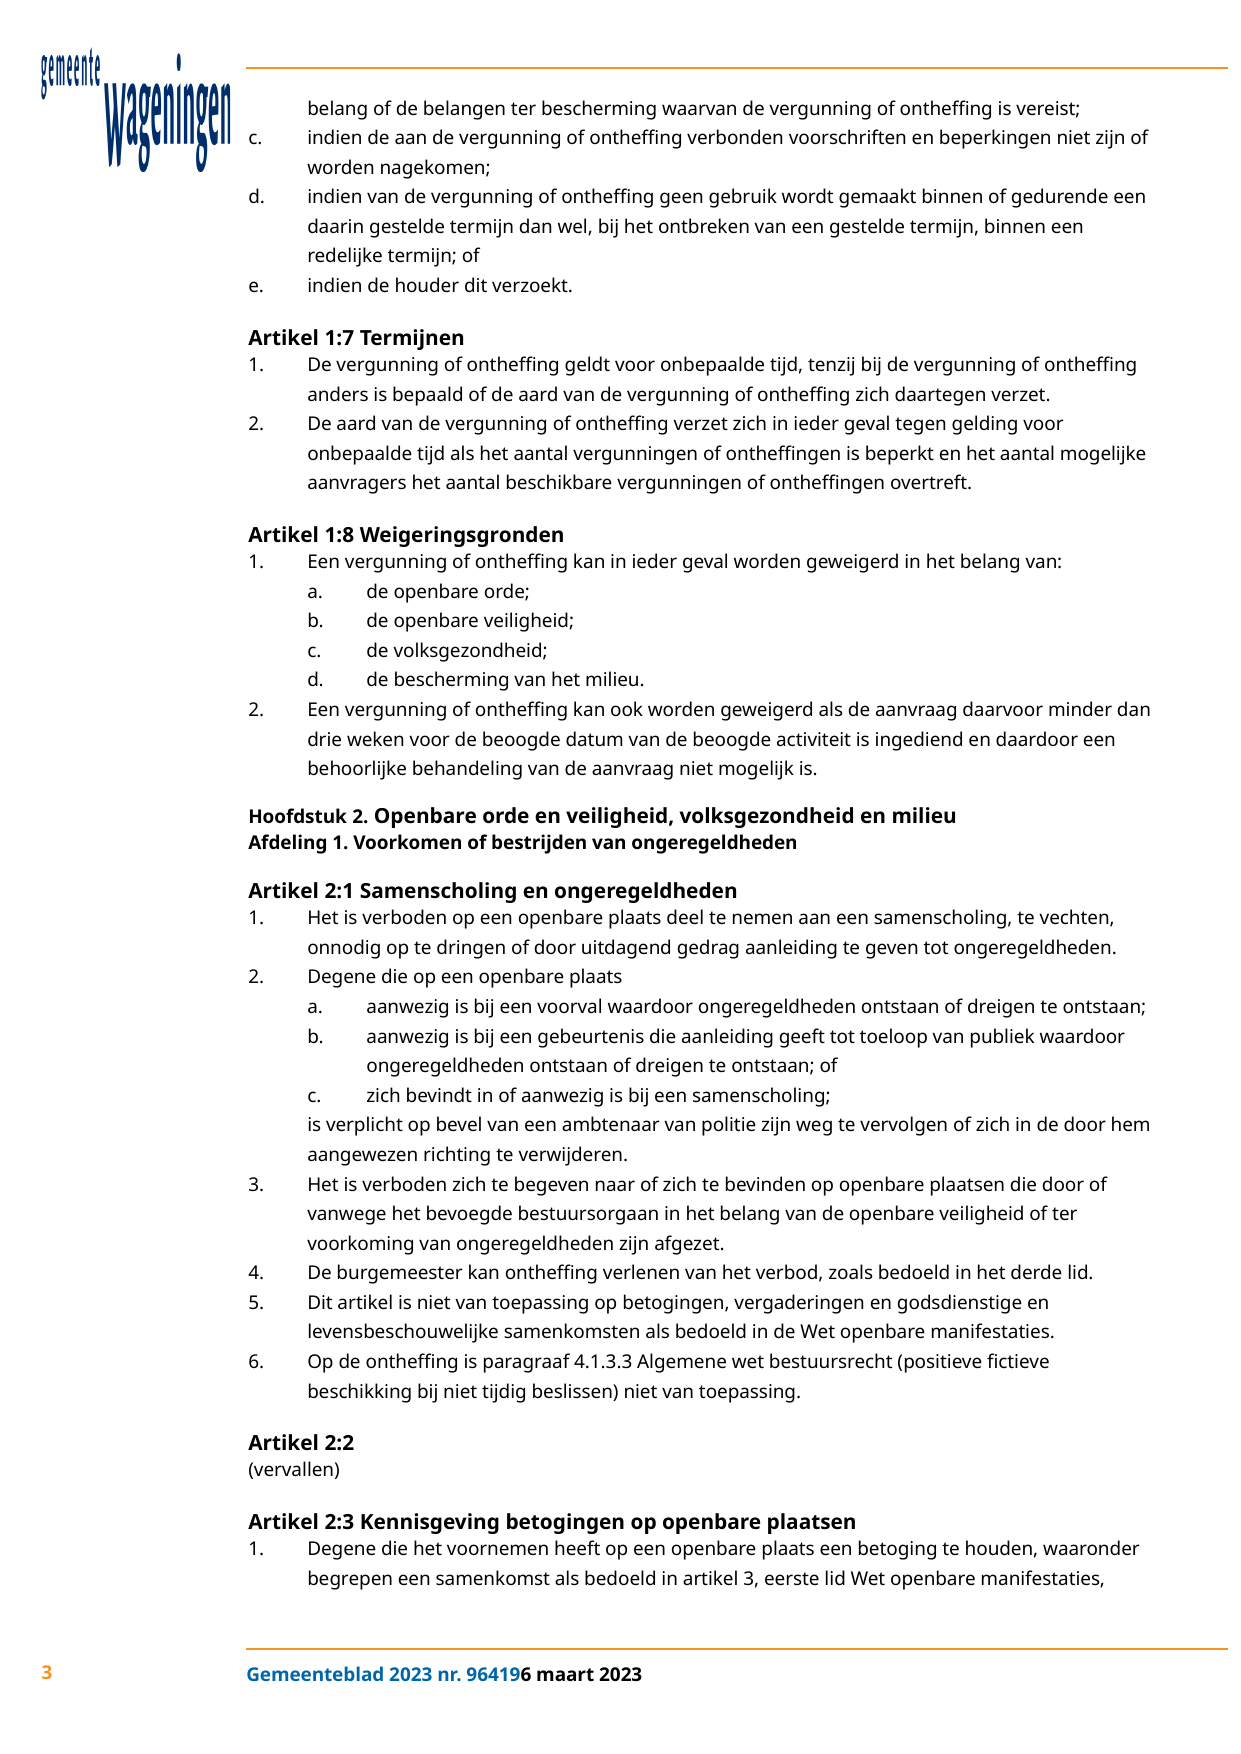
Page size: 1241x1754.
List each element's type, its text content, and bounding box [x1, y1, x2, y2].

list Het is verboden op een openbare plaats deel te nemen aan een samenscholing, te vechten, onnodig op te dringen of door uitdagend gedrag aanleiding te geven tot ongeregeldheden. [248, 904, 1152, 960]
list Op de ontheffing is paragraaf 4.1.3.3 Algemene wet bestuursrecht (positieve fictieve beschikking bij niet tijdig beslissen) niet van toepassing. [248, 1348, 1152, 1403]
picture [41, 47, 231, 172]
list Een vergunning of ontheffing kan ook worden geweigerd als de aanvraag daarvoor minder dan drie weken voor de beoogde datum van de beoogde activiteit is ingediend en daardoor een behoorlijke behandeling van de aanvraag niet mogelijk is. [248, 696, 1152, 781]
text Artikel 1:7 Termijnen [248, 323, 1152, 351]
list De aard van de vergunning of ontheffing verzet zich in ieder geval tegen gelding voor onbepaalde tijd als het aantal vergunningen of ontheffingen is beperkt en het aantal mogelijke aanvragers het aantal beschikbare vergunningen of ontheffingen overtreft. [248, 410, 1152, 495]
list de openbare veiligheid; [307, 607, 1152, 633]
text (vervallen) [248, 1457, 1152, 1482]
text Artikel 1:8 Weigeringsgronden [248, 520, 1152, 548]
list Degene die het voornemen heeft op een openbare plaats een betoging te houden, waaronder begrepen een samenkomst als bedoeld in artikel 3, eerste lid Wet openbare manifestaties, [248, 1536, 1152, 1591]
list indien de houder dit verzoekt. [248, 272, 1152, 298]
list belang of de belangen ter bescherming waarvan de vergunning of ontheffing is vereist; [248, 95, 1152, 121]
list indien van de vergunning of ontheffing geen gebruik wordt gemaakt binnen of gedurende een daarin gestelde termijn dan wel, bij het ontbreken van een gestelde termijn, binnen een redelijke termijn; of [248, 183, 1152, 268]
text Artikel 2:3 Kennisgeving betogingen op openbare plaatsen [248, 1507, 1152, 1536]
list De vergunning of ontheffing geldt voor onbepaalde tijd, tenzij bij de vergunning of ontheffing anders is bepaald of de aard van de vergunning of ontheffing zich daartegen verzet. [248, 351, 1152, 406]
list De burgemeester kan ontheffing verlenen van het verbod, zoals bedoeld in het derde lid. [248, 1259, 1152, 1285]
list Een vergunning of ontheffing kan in ieder geval worden geweigerd in het belang van: [248, 548, 1152, 574]
list zich bevindt in of aanwezig is bij een samenscholing; [307, 1082, 1152, 1108]
list is verplicht op bevel van een ambtenaar van politie zijn weg te vervolgen of zich in de door hem aangewezen richting te verwijderen. [248, 1112, 1152, 1167]
list Dit artikel is niet van toepassing op betogingen, vergaderingen en godsdienstige en levensbeschouwelijke samenkomsten als bedoeld in de Wet openbare manifestaties. [248, 1289, 1152, 1344]
list aanwezig is bij een gebeurtenis die aanleiding geeft tot toeloop van publiek waardoor ongeregeldheden ontstaan of dreigen te ontstaan; of [307, 1023, 1152, 1078]
list de bescherming van het milieu. [307, 667, 1152, 692]
text Afdeling 1. Voorkomen of bestrijden van ongeregeldheden [248, 829, 1152, 855]
text Artikel 2:1 Samenscholing en ongeregeldheden [248, 876, 1152, 904]
list de openbare orde; [307, 578, 1152, 604]
text Artikel 2:2 [248, 1428, 1152, 1457]
list aanwezig is bij een voorval waardoor ongeregeldheden ontstaan of dreigen te ontstaan; [307, 993, 1152, 1019]
list indien de aan de vergunning of ontheffing verbonden voorschriften en beperkingen niet zijn of worden nagekomen; [248, 124, 1152, 180]
list de volksgezondheid; [307, 637, 1152, 663]
list Het is verboden zich te begeven naar of zich te bevinden op openbare plaatsen die door of vanwege het bevoegde bestuursorgaan in het belang van de openbare veiligheid of ter voorkoming van ongeregeldheden zijn afgezet. [248, 1171, 1152, 1256]
list Degene die op een openbare plaats [248, 964, 1152, 989]
text Hoofdstuk 2. Openbare orde en veiligheid, volksgezondheid en milieu [248, 801, 1152, 829]
